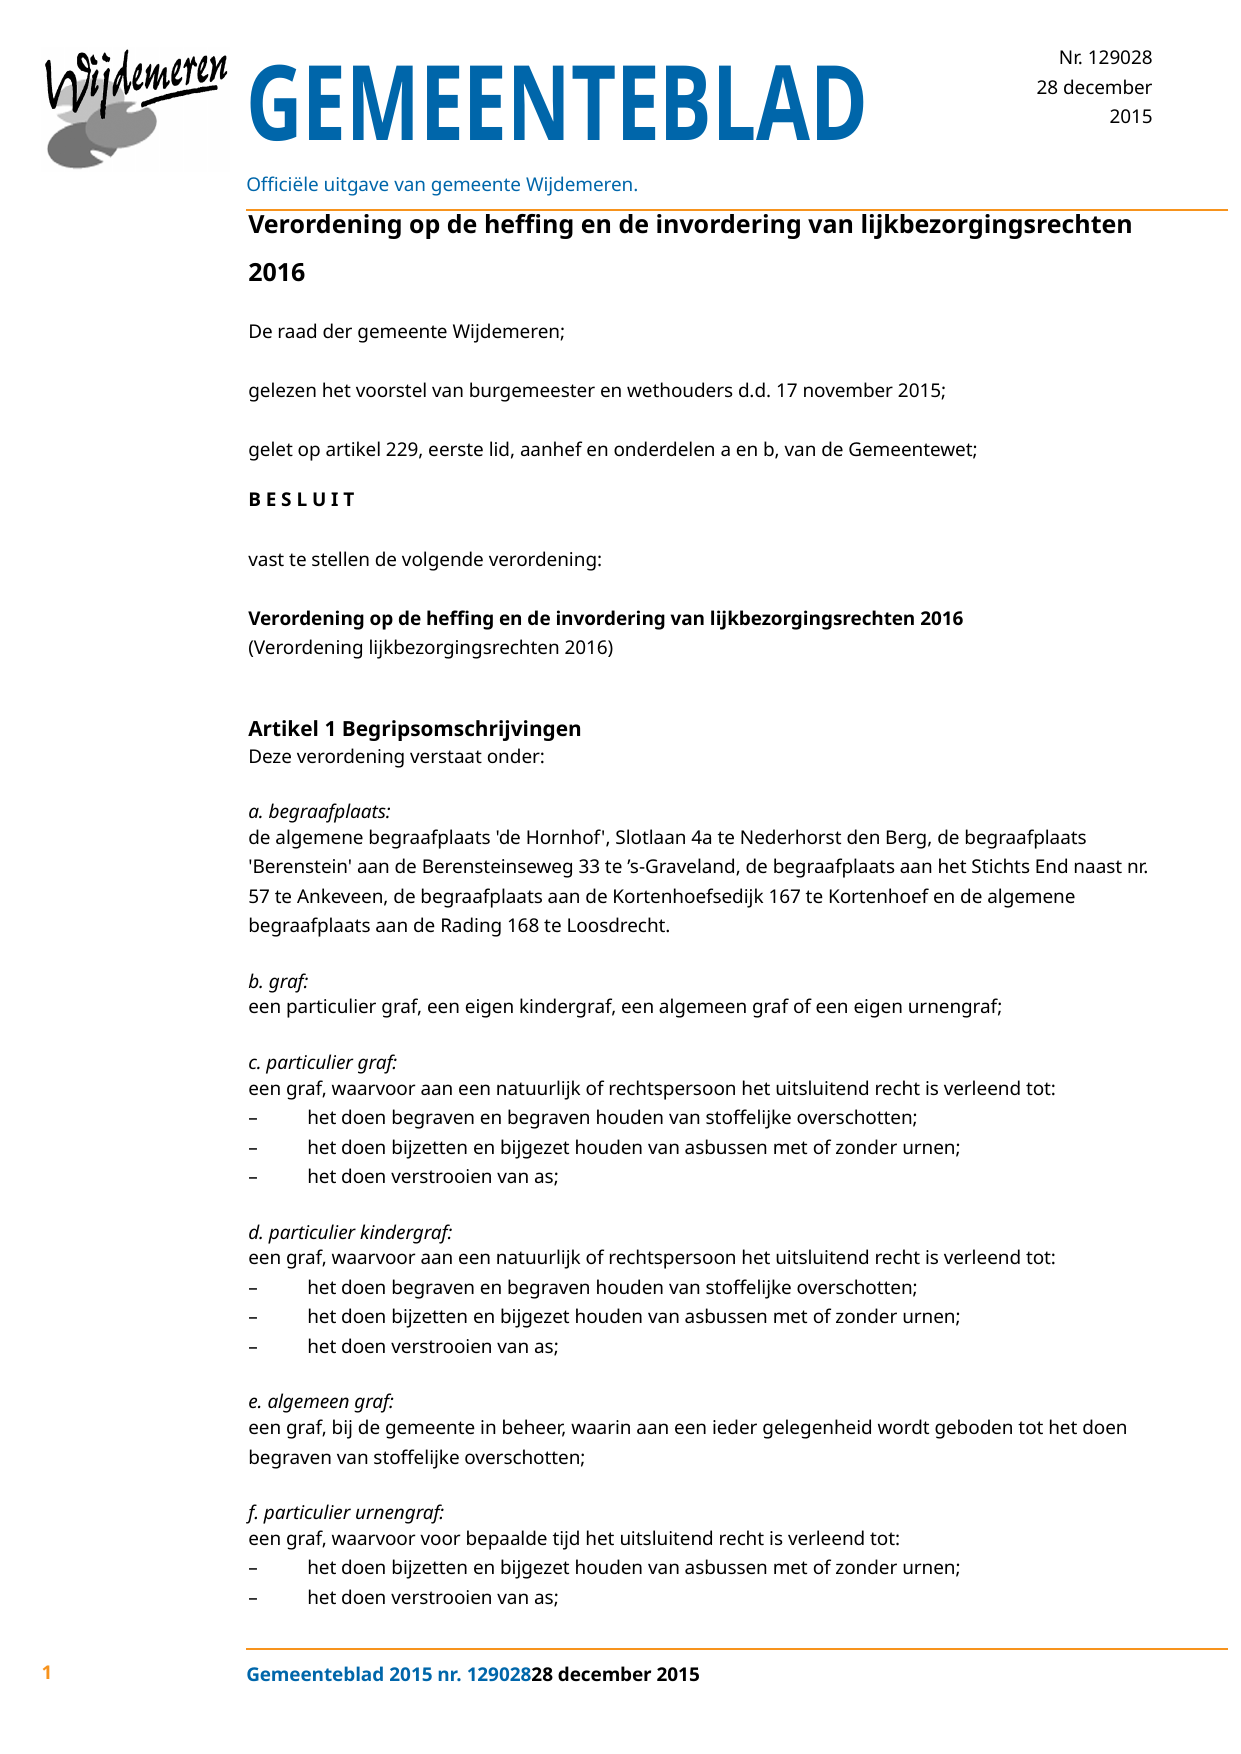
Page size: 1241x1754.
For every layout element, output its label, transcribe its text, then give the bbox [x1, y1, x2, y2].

text Deze verordening verstaat onder: [248, 743, 1152, 769]
text d. particulier kindergraf: [248, 1219, 1152, 1244]
list het doen bijzetten en bijgezet houden van asbussen met of zonder urnen; [248, 1304, 1152, 1329]
list het doen bijzetten en bijgezet houden van asbussen met of zonder urnen; [248, 1554, 1152, 1580]
list het doen verstrooien van as; [248, 1333, 1152, 1359]
text (Verordening lijkbezorgingsrechten 2016) [248, 634, 1152, 660]
list het doen begraven en begraven houden van stoffelijke overschotten; [248, 1274, 1152, 1300]
text vast te stellen de volgende verordening: [248, 546, 1152, 571]
list het doen begraven en begraven houden van stoffelijke overschotten; [248, 1104, 1152, 1130]
text een graf, bij de gemeente in beheer, waarin aan een ieder gelegenheid wordt geboden tot het doen begraven van stoffelijke overschotten; [248, 1414, 1152, 1470]
text Verordening op de heffing en de invordering van lijkbezorgingsrechten 2016 [248, 605, 1152, 631]
text De raad der gemeente Wijdemeren; [248, 318, 1152, 344]
text een graf, waarvoor aan een natuurlijk of rechtspersoon het uitsluitend recht is verleend tot: [248, 1075, 1152, 1101]
text gelezen het voorstel van burgemeester en wethouders d.d. 17 november 2015; [248, 377, 1152, 403]
text B E S L U I T [248, 487, 1152, 512]
text c. particulier graf: [248, 1049, 1152, 1075]
text een graf, waarvoor aan een natuurlijk of rechtspersoon het uitsluitend recht is verleend tot: [248, 1244, 1152, 1270]
text Verordening op de heffing en de invordering van lijkbezorgingsrechten 2016 [248, 211, 1152, 288]
text f. particulier urnengraf: [248, 1499, 1152, 1525]
text een particulier graf, een eigen kindergraf, een algemeen graf of een eigen urnengraf; [248, 994, 1152, 1019]
list het doen verstrooien van as; [248, 1163, 1152, 1189]
text gelet op artikel 229, eerste lid, aanhef en onderdelen a en b, van de Gemeentewet; [248, 436, 1152, 462]
text e. algemeen graf: [248, 1389, 1152, 1414]
text b. graf: [248, 968, 1152, 994]
list het doen verstrooien van as; [248, 1584, 1152, 1610]
text Artikel 1 Begripsomschrijvingen [248, 714, 1152, 743]
picture [41, 47, 231, 172]
text een graf, waarvoor voor bepaalde tijd het uitsluitend recht is verleend tot: [248, 1525, 1152, 1551]
text a. begraafplaats: [248, 798, 1152, 824]
text de algemene begraafplaats 'de Hornhof', Slotlaan 4a te Nederhorst den Berg, de begraafplaats 'Berenstein' aan de Berensteinseweg 33 te ’s-Graveland, de begraafplaats aan het Stichts End naast nr. 57 te Ankeveen, de begraafplaats aan de Kortenhoefsedijk 167 te Kortenhoef en de algemene begraafplaats aan de Rading 168 te Loosdrecht. [248, 824, 1152, 938]
list het doen bijzetten en bijgezet houden van asbussen met of zonder urnen; [248, 1134, 1152, 1160]
